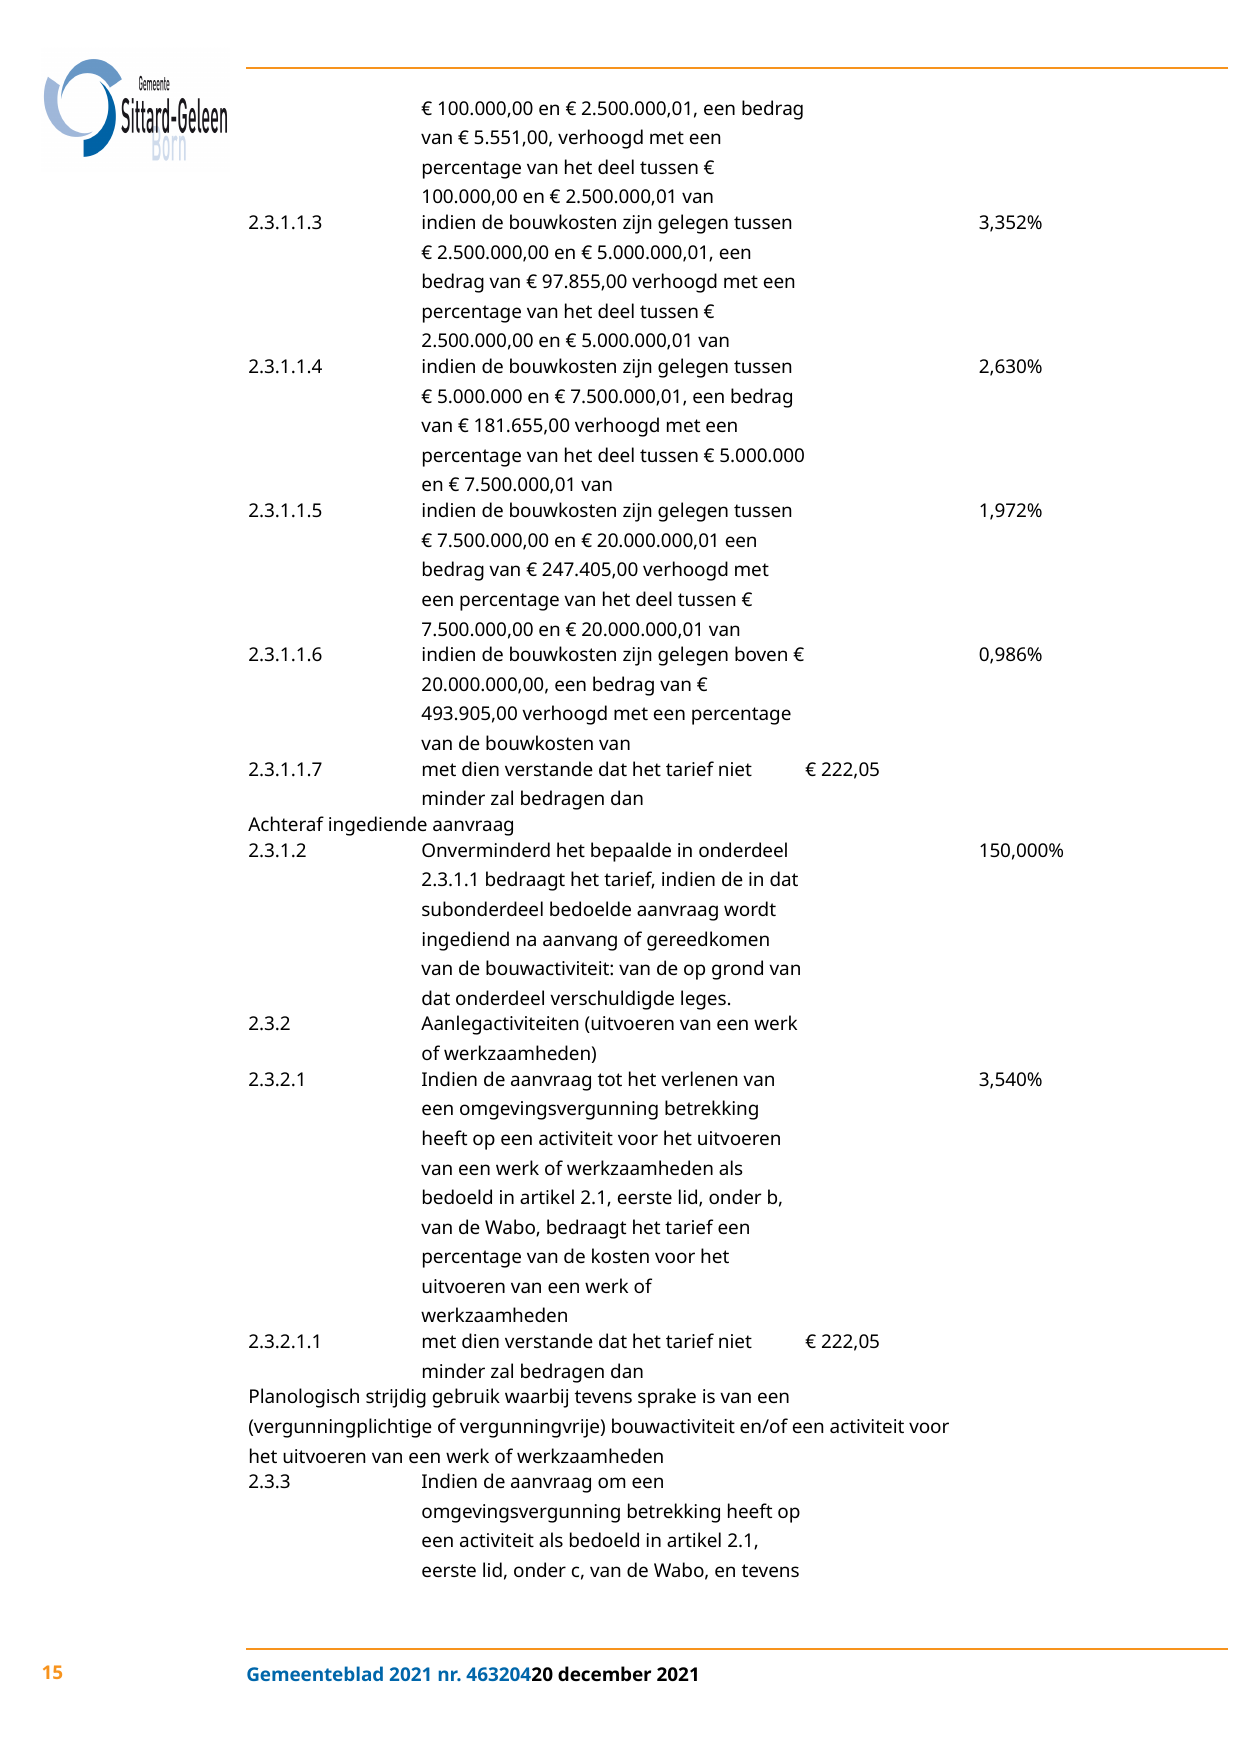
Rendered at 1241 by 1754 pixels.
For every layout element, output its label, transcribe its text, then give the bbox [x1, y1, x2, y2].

table_cell 2.3.2 [248, 1011, 421, 1066]
table_cell indien de bouwkosten zijn gelegen tussen € 2.500.000,00 en € 5.000.000,01, een bedrag van € 97.855,00 verhoogd met een percentage van het deel tussen € 2.500.000,00 en € 5.000.000,01 van [421, 209, 805, 353]
table_cell [805, 837, 978, 1011]
table_cell 3,540% [979, 1066, 1152, 1328]
table_cell met dien verstande dat het tarief niet minder zal bedragen dan [421, 1328, 805, 1384]
table_cell € 222,05 [805, 1328, 978, 1384]
table_cell [805, 641, 978, 756]
table_cell indien de bouwkosten zijn gelegen tussen € 7.500.000,00 en € 20.000.000,01 een bedrag van € 247.405,00 verhoogd met een percentage van het deel tussen € 7.500.000,00 en € 20.000.000,01 van [421, 498, 805, 641]
table_cell 2.3.3 [248, 1469, 421, 1583]
table_cell [805, 498, 978, 641]
table_cell met dien verstande dat het tarief niet minder zal bedragen dan [421, 756, 805, 811]
table_cell 0,986% [979, 641, 1152, 756]
table_cell Onverminderd het bepaalde in onderdeel 2.3.1.1 bedraagt het tarief, indien de in dat subonderdeel bedoelde aanvraag wordt ingediend na aanvang of gereedkomen van de bouwactiviteit: van de op grond van dat onderdeel verschuldigde leges. [421, 837, 805, 1011]
table_cell 150,000% [979, 837, 1152, 1011]
table_cell [805, 1066, 978, 1328]
table_cell 2.3.2.1 [248, 1066, 421, 1328]
table_cell indien de bouwkosten zijn gelegen boven € 20.000.000,00, een bedrag van € 493.905,00 verhoogd met een percentage van de bouwkosten van [421, 641, 805, 756]
table_cell € 222,05 [805, 756, 978, 811]
table_cell 1,972% [979, 498, 1152, 641]
table_cell [979, 1011, 1152, 1066]
table_cell [979, 1469, 1152, 1583]
table_cell [979, 756, 1152, 811]
table_cell indien de bouwkosten zijn gelegen tussen € 5.000.000 en € 7.500.000,01, een bedrag van € 181.655,00 verhoogd met een percentage van het deel tussen € 5.000.000 en € 7.500.000,01 van [421, 353, 805, 497]
table_cell 2.3.1.2 [248, 837, 421, 1011]
table_cell 2.3.1.1.7 [248, 756, 421, 811]
table_cell [805, 1469, 978, 1583]
table_cell Achteraf ingediende aanvraag [248, 811, 978, 837]
table_cell Indien de aanvraag om een omgevingsvergunning betrekking heeft op een activiteit als bedoeld in artikel 2.1, eerste lid, onder c, van de Wabo, en tevens [421, 1469, 805, 1583]
table_cell [805, 95, 978, 209]
table_cell [248, 95, 421, 209]
table_cell 2.3.1.1.3 [248, 209, 421, 353]
table_cell Indien de aanvraag tot het verlenen van een omgevingsvergunning betrekking heeft op een activiteit voor het uitvoeren van een werk of werkzaamheden als bedoeld in artikel 2.1, eerste lid, onder b, van de Wabo, bedraagt het tarief een percentage van de kosten voor het uitvoeren van een werk of werkzaamheden [421, 1066, 805, 1328]
table_cell [979, 95, 1152, 209]
table_cell 2.3.1.1.5 [248, 498, 421, 641]
table_cell 2.3.2.1.1 [248, 1328, 421, 1384]
table_cell [805, 1011, 978, 1066]
table_cell € 100.000,00 en € 2.500.000,01, een bedrag van € 5.551,00, verhoogd met een percentage van het deel tussen € 100.000,00 en € 2.500.000,01 van [421, 95, 805, 209]
table_cell Planologisch strijdig gebruik waarbij tevens sprake is van een (vergunningplichtige of vergunningvrije) bouwactiviteit en/of een activiteit voor het uitvoeren van een werk of werkzaamheden [248, 1384, 978, 1468]
table_cell 2.3.1.1.4 [248, 353, 421, 497]
table_cell 3,352% [979, 209, 1152, 353]
table_cell [979, 1328, 1152, 1384]
table_cell 2.3.1.1.6 [248, 641, 421, 756]
table_cell Aanlegactiviteiten (uitvoeren van een werk of werkzaamheden) [421, 1011, 805, 1066]
table_cell [805, 209, 978, 353]
picture [41, 47, 231, 172]
table_cell [805, 353, 978, 497]
table_cell 2,630% [979, 353, 1152, 497]
